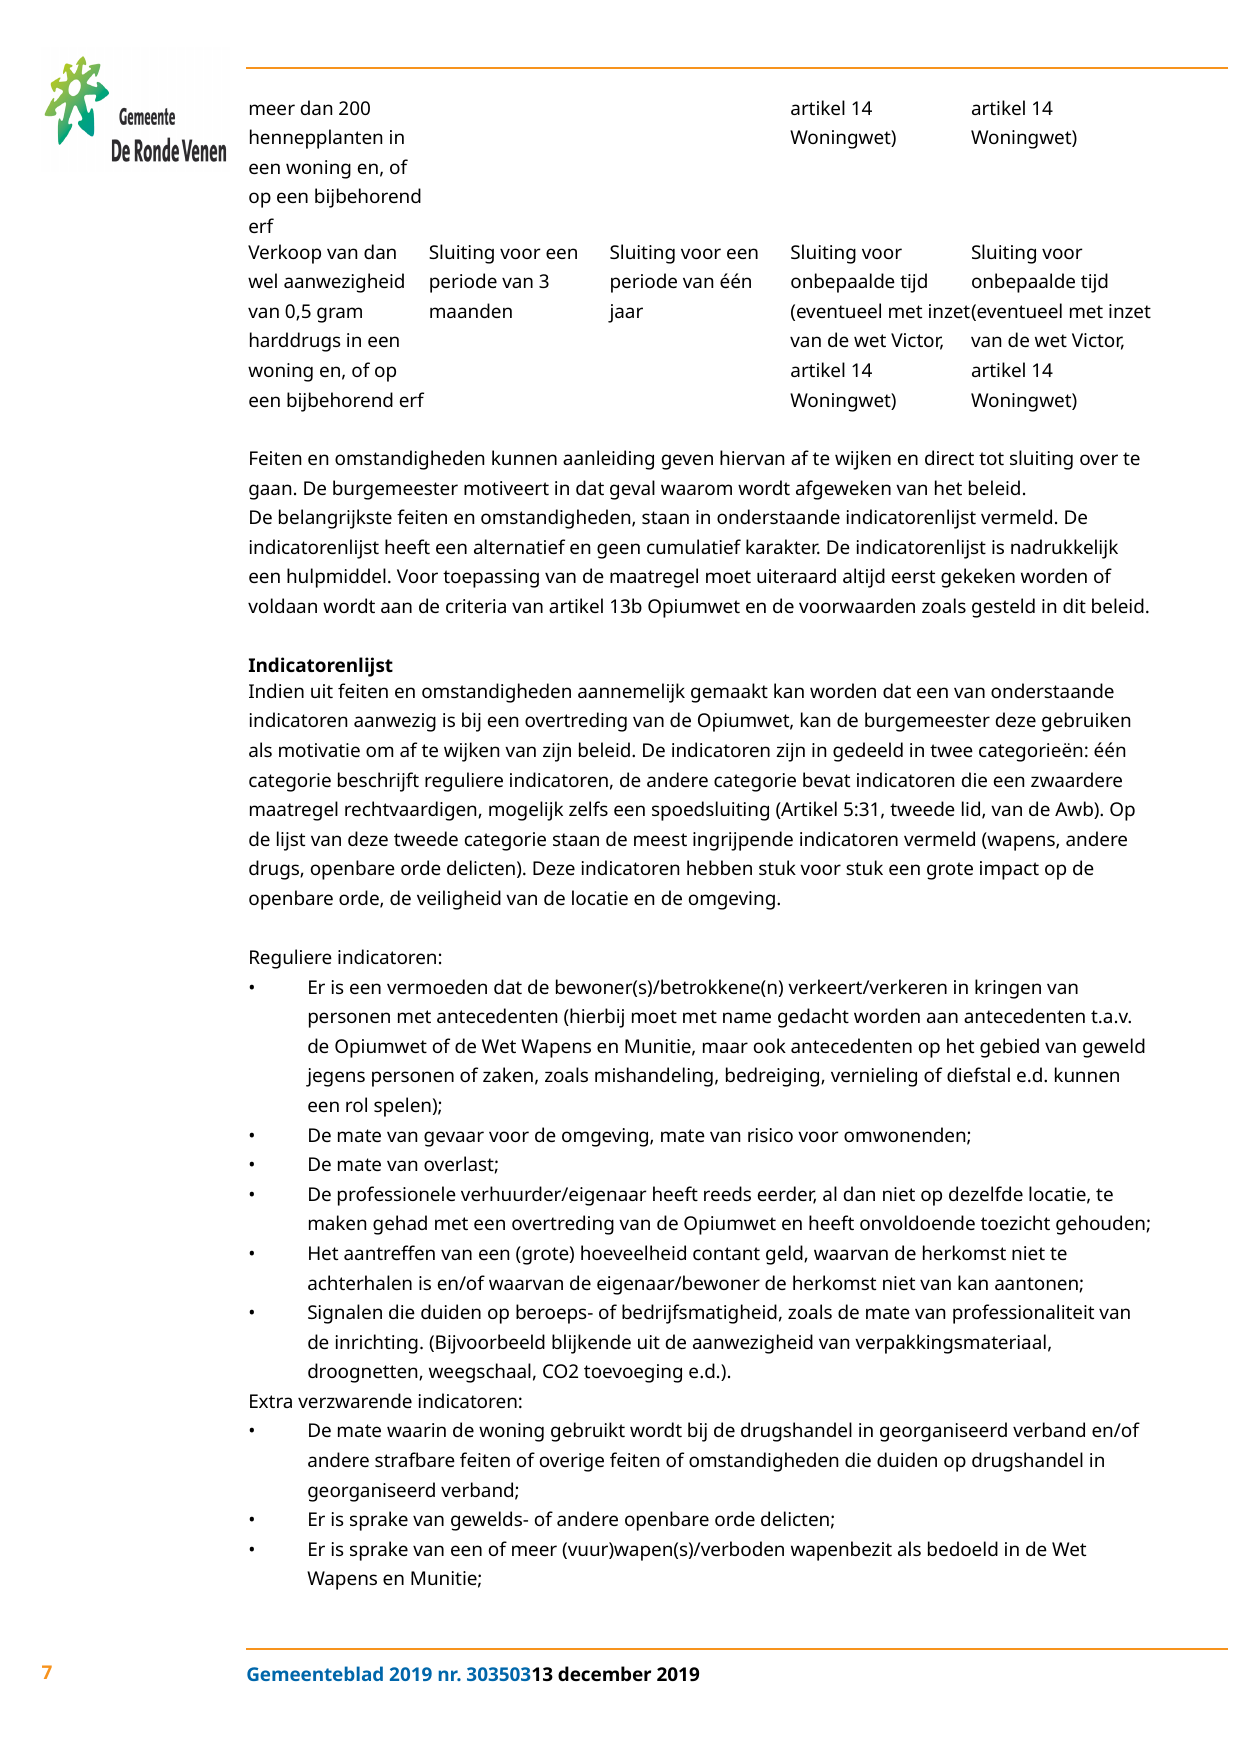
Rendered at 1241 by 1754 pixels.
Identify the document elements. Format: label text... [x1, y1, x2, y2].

table_cell [609, 95, 790, 239]
text Indien uit feiten en omstandigheden aannemelijk gemaakt kan worden dat een van onderstaande indicatoren aanwezig is bij een overtreding van de Opiumwet, kan de burgemeester deze gebruiken als motivatie om af te wijken van zijn beleid. De indicatoren zijn in gedeeld in twee categorieën: één categorie beschrijft reguliere indicatoren, de andere categorie bevat indicatoren die een zwaardere maatregel rechtvaardigen, mogelijk zelfs een spoedsluiting (Artikel 5:31, tweede lid, van de Awb). Op de lijst van deze tweede categorie staan de meest ingrijpende indicatoren vermeld (wapens, andere drugs, openbare orde delicten). Deze indicatoren hebben stuk voor stuk een grote impact op de openbare orde, de veiligheid van de locatie en de omgeving. [248, 678, 1152, 911]
table_cell [429, 95, 609, 239]
list De mate waarin de woning gebruikt wordt bij de drugshandel in georganiseerd verband en/of andere strafbare feiten of overige feiten of omstandigheden die duiden op drugshandel in georganiseerd verband; [248, 1418, 1152, 1503]
text Feiten en omstandigheden kunnen aanleiding geven hiervan af te wijken en direct tot sluiting over te gaan. De burgemeester motiveert in dat geval waarom wordt afgeweken van het beleid. [248, 445, 1152, 501]
table_cell Sluiting voor onbepaalde tijd (eventueel met inzet van de wet Victor, artikel 14 Woningwet) [971, 239, 1152, 412]
table_cell Sluiting voor een periode van 3 maanden [429, 239, 609, 412]
text Extra verzwarende indicatoren: [248, 1388, 1152, 1414]
table_cell artikel 14 Woningwet) [790, 95, 971, 239]
list De mate van gevaar voor de omgeving, mate van risico voor omwonenden; [248, 1122, 1152, 1148]
table_cell artikel 14 Woningwet) [971, 95, 1152, 239]
list Signalen die duiden op beroeps- of bedrijfsmatigheid, zoals de mate van professionaliteit van de inrichting. (Bijvoorbeeld blijkende uit de aanwezigheid van verpakkingsmateriaal, droognetten, weegschaal, CO2 toevoeging e.d.). [248, 1299, 1152, 1384]
table_cell Sluiting voor een periode van één jaar [609, 239, 790, 412]
picture [41, 47, 231, 172]
table_cell meer dan 200 hennepplanten in een woning en, of op een bijbehorend erf [248, 95, 429, 239]
list Het aantreffen van een (grote) hoeveelheid contant geld, waarvan de herkomst niet te achterhalen is en/of waarvan de eigenaar/bewoner de herkomst niet van kan aantonen; [248, 1240, 1152, 1296]
list Er is sprake van een of meer (vuur)wapen(s)/verboden wapenbezit als bedoeld in de Wet Wapens en Munitie; [248, 1536, 1152, 1591]
table_cell Verkoop van dan wel aanwezigheid van 0,5 gram harddrugs in een woning en, of op een bijbehorend erf [248, 239, 429, 412]
list Er is sprake van gewelds- of andere openbare orde delicten; [248, 1506, 1152, 1532]
list De professionele verhuurder/eigenaar heeft reeds eerder, al dan niet op dezelfde locatie, te maken gehad met een overtreding van de Opiumwet en heeft onvoldoende toezicht gehouden; [248, 1181, 1152, 1236]
text Reguliere indicatoren: [248, 944, 1152, 970]
table_cell Sluiting voor onbepaalde tijd (eventueel met inzet van de wet Victor, artikel 14 Woningwet) [790, 239, 971, 412]
text Indicatorenlijst [248, 652, 1152, 678]
list Er is een vermoeden dat de bewoner(s)/betrokkene(n) verkeert/verkeren in kringen van personen met antecedenten (hierbij moet met name gedacht worden aan antecedenten t.a.v. de Opiumwet of de Wet Wapens en Munitie, maar ook antecedenten op het gebied van geweld jegens personen of zaken, zoals mishandeling, bedreiging, vernieling of diefstal e.d. kunnen een rol spelen); [248, 974, 1152, 1118]
list De mate van overlast; [248, 1151, 1152, 1177]
text De belangrijkste feiten en omstandigheden, staan in onderstaande indicatorenlijst vermeld. De indicatorenlijst heeft een alternatief en geen cumulatief karakter. De indicatorenlijst is nadrukkelijk een hulpmiddel. Voor toepassing van de maatregel moet uiteraard altijd eerst gekeken worden of voldaan wordt aan de criteria van artikel 13b Opiumwet en de voorwaarden zoals gesteld in dit beleid. [248, 504, 1152, 619]
